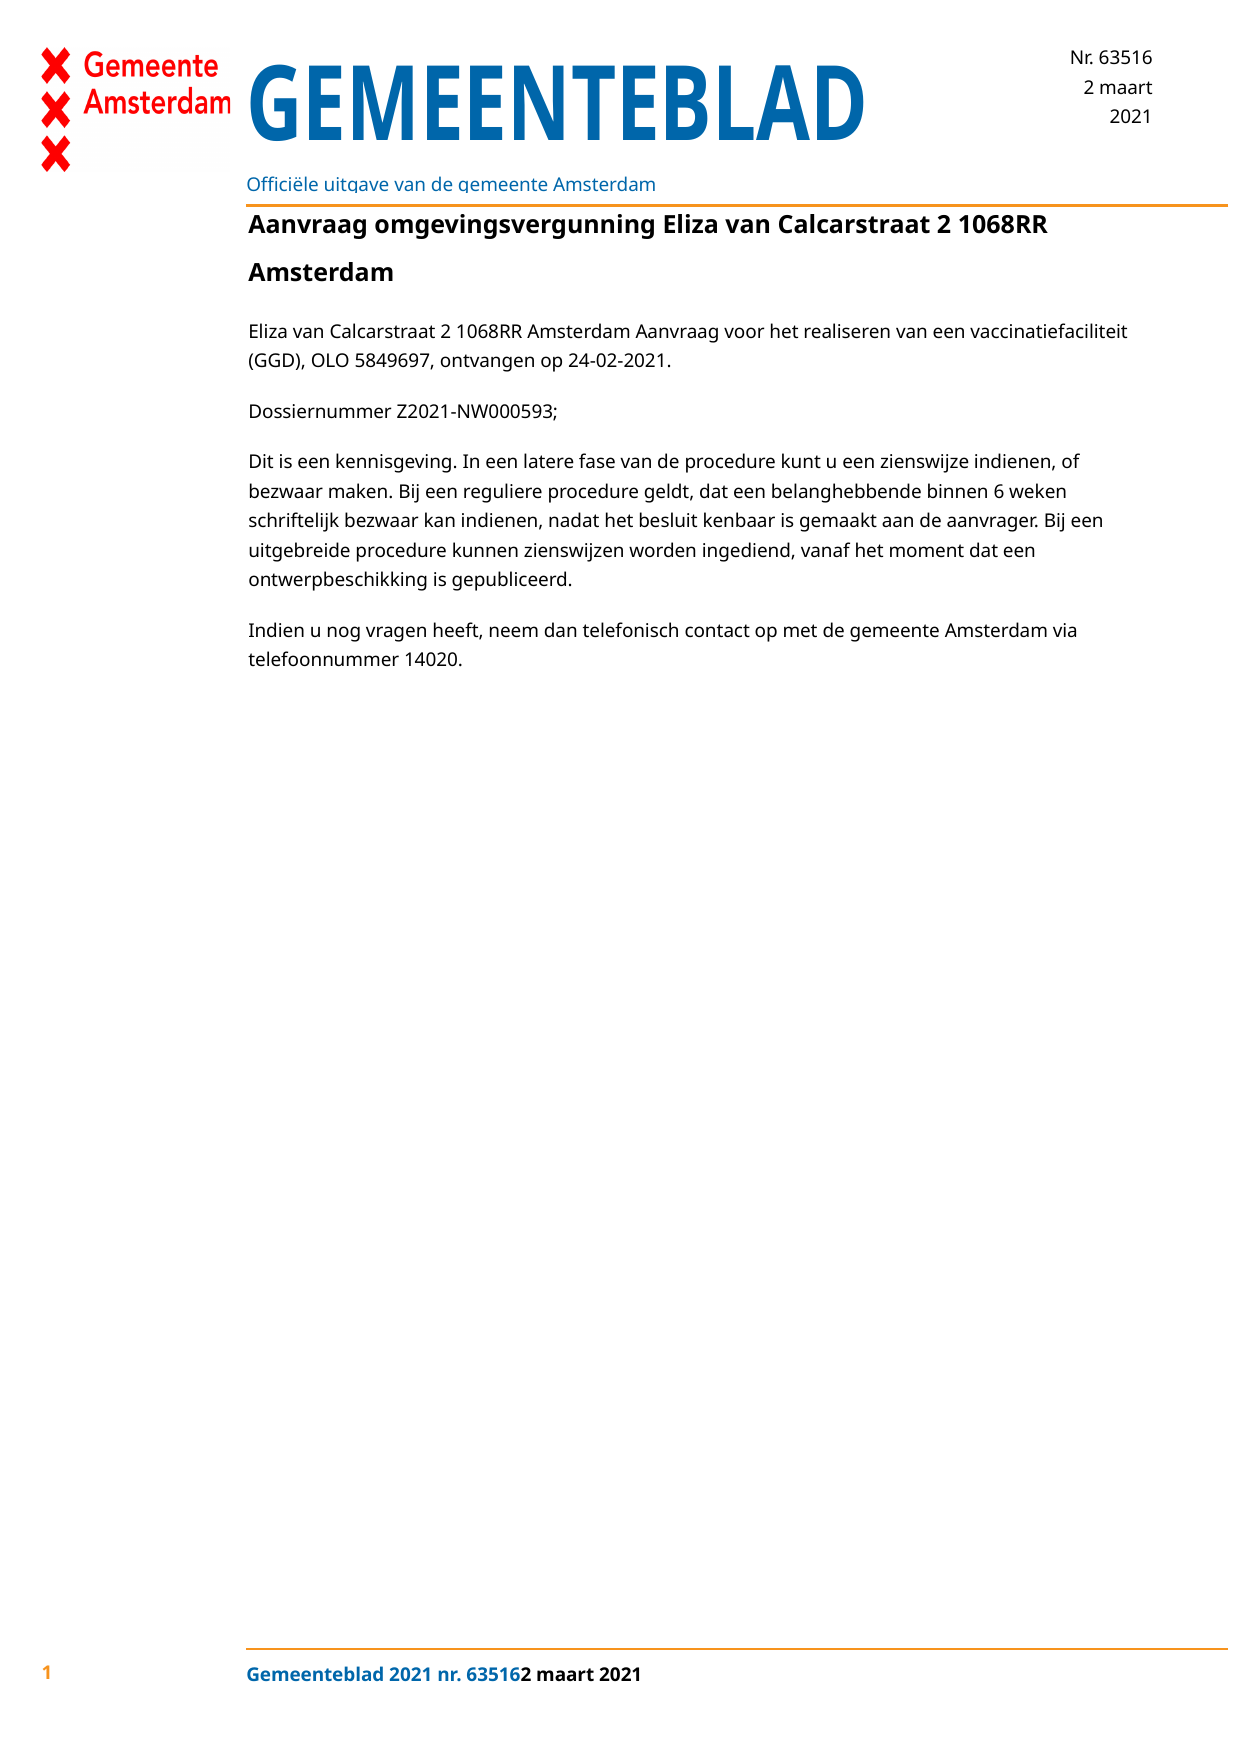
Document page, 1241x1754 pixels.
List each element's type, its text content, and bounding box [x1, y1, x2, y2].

picture [41, 47, 231, 172]
text Dit is een kennisgeving. In een latere fase van de procedure kunt u een zienswijze indienen, of bezwaar maken. Bij een reguliere procedure geldt, dat een belanghebbende binnen 6 weken schriftelijk bezwaar kan indienen, nadat het besluit kenbaar is gemaakt aan de aanvrager. Bij een uitgebreide procedure kunnen zienswijzen worden ingediend, vanaf het moment dat een ontwerpbeschikking is gepubliceerd. [248, 448, 1152, 592]
text Indien u nog vragen heeft, neem dan telefonisch contact op met de gemeente Amsterdam via telefoonnummer 14020. [248, 617, 1152, 672]
text Aanvraag omgevingsvergunning Eliza van Calcarstraat 2 1068RR Amsterdam [248, 207, 1152, 288]
text Dossiernummer Z2021-NW000593; [248, 398, 1152, 424]
text Eliza van Calcarstraat 2 1068RR Amsterdam Aanvraag voor het realiseren van een vaccinatiefaciliteit (GGD), OLO 5849697, ontvangen op 24-02-2021. [248, 318, 1152, 373]
